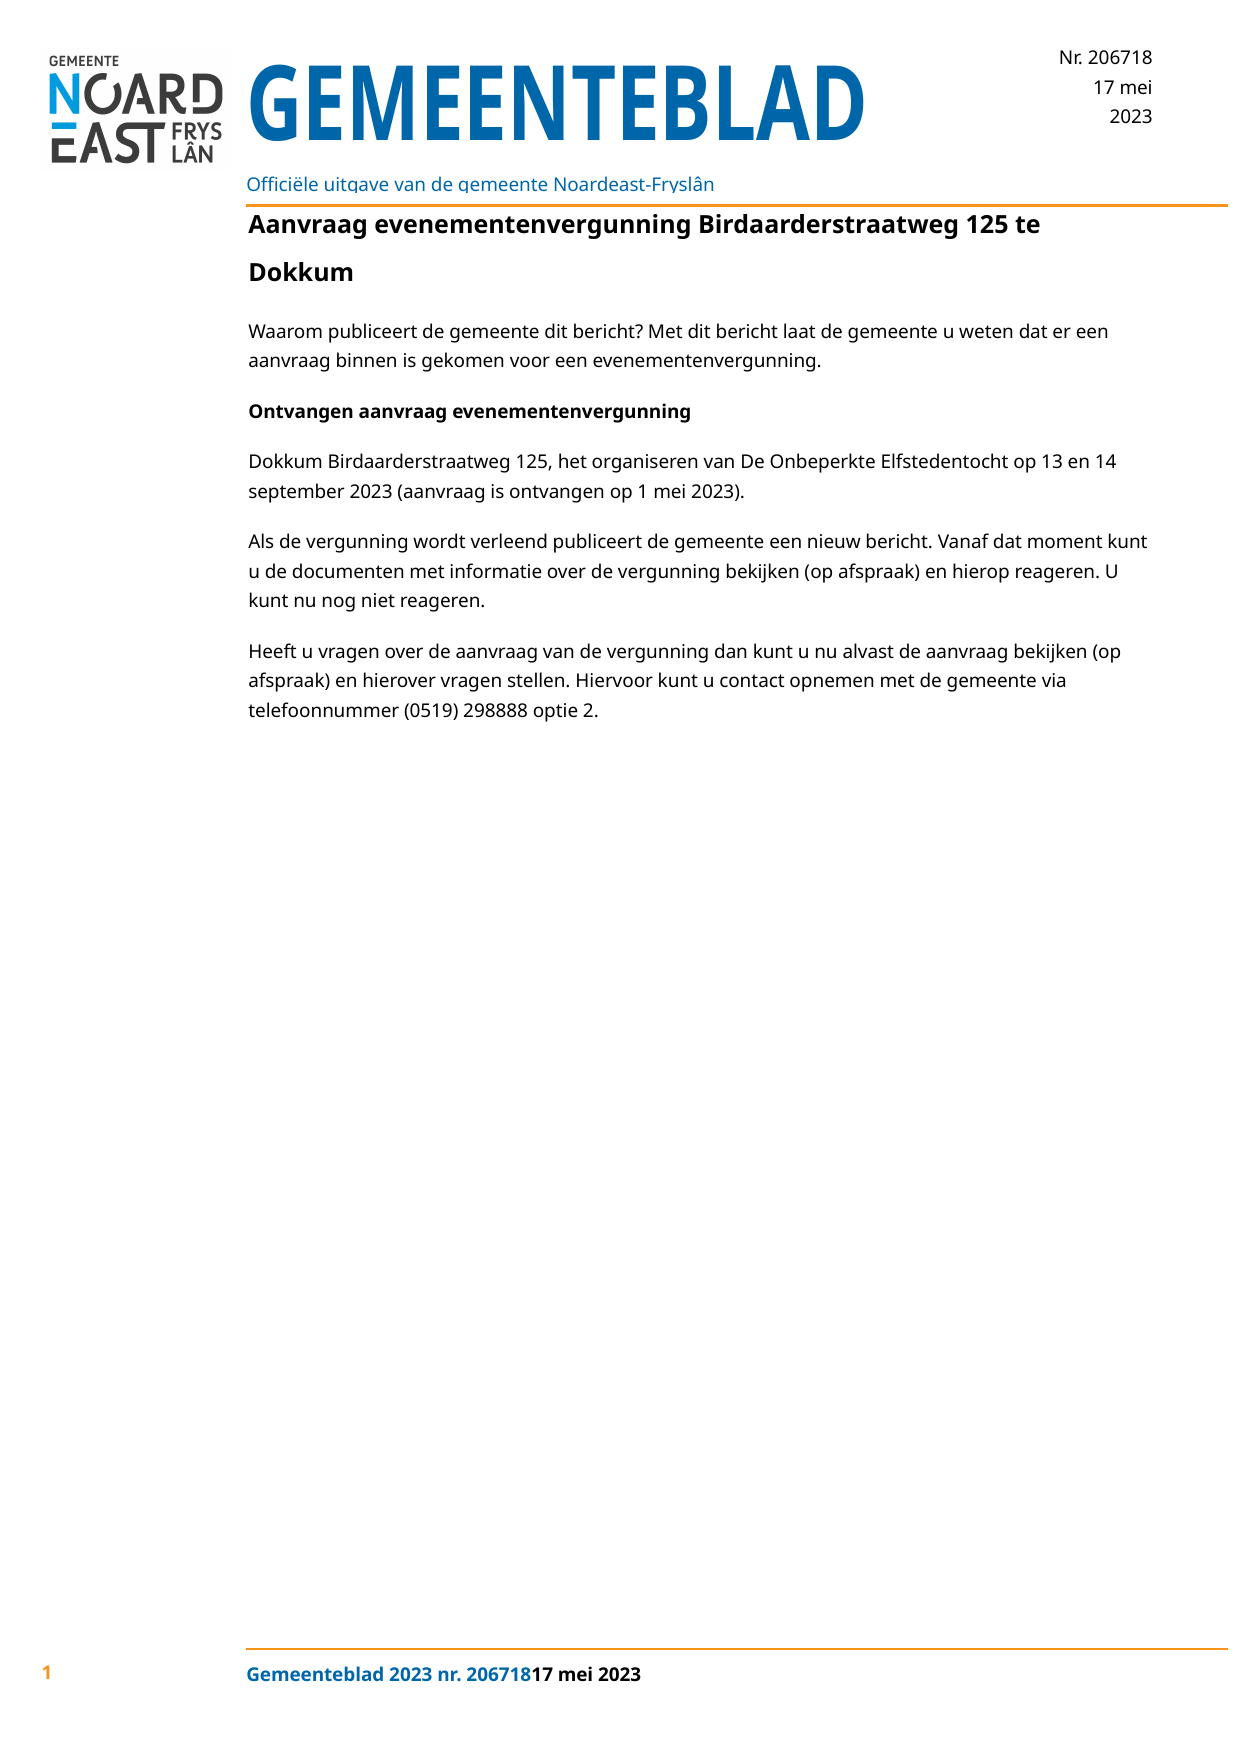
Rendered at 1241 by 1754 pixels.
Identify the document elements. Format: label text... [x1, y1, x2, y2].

picture [41, 47, 231, 172]
text Heeft u vragen over de aanvraag van de vergunning dan kunt u nu alvast de aanvraag bekijken (op afspraak) en hierover vragen stellen. Hiervoor kunt u contact opnemen met de gemeente via telefoonnummer (0519) 298888 optie 2. [248, 638, 1152, 723]
text Ontvangen aanvraag evenementenvergunning [248, 398, 1152, 424]
text Dokkum Birdaarderstraatweg 125, het organiseren van De Onbeperkte Elfstedentocht op 13 en 14 september 2023 (aanvraag is ontvangen op 1 mei 2023). [248, 448, 1152, 504]
text Waarom publiceert de gemeente dit bericht? Met dit bericht laat de gemeente u weten dat er een aanvraag binnen is gekomen voor een evenementenvergunning. [248, 318, 1152, 373]
text Als de vergunning wordt verleend publiceert de gemeente een nieuw bericht. Vanaf dat moment kunt u de documenten met informatie over de vergunning bekijken (op afspraak) en hierop reageren. U kunt nu nog niet reageren. [248, 528, 1152, 613]
text Aanvraag evenementenvergunning Birdaarderstraatweg 125 te Dokkum [248, 207, 1152, 288]
